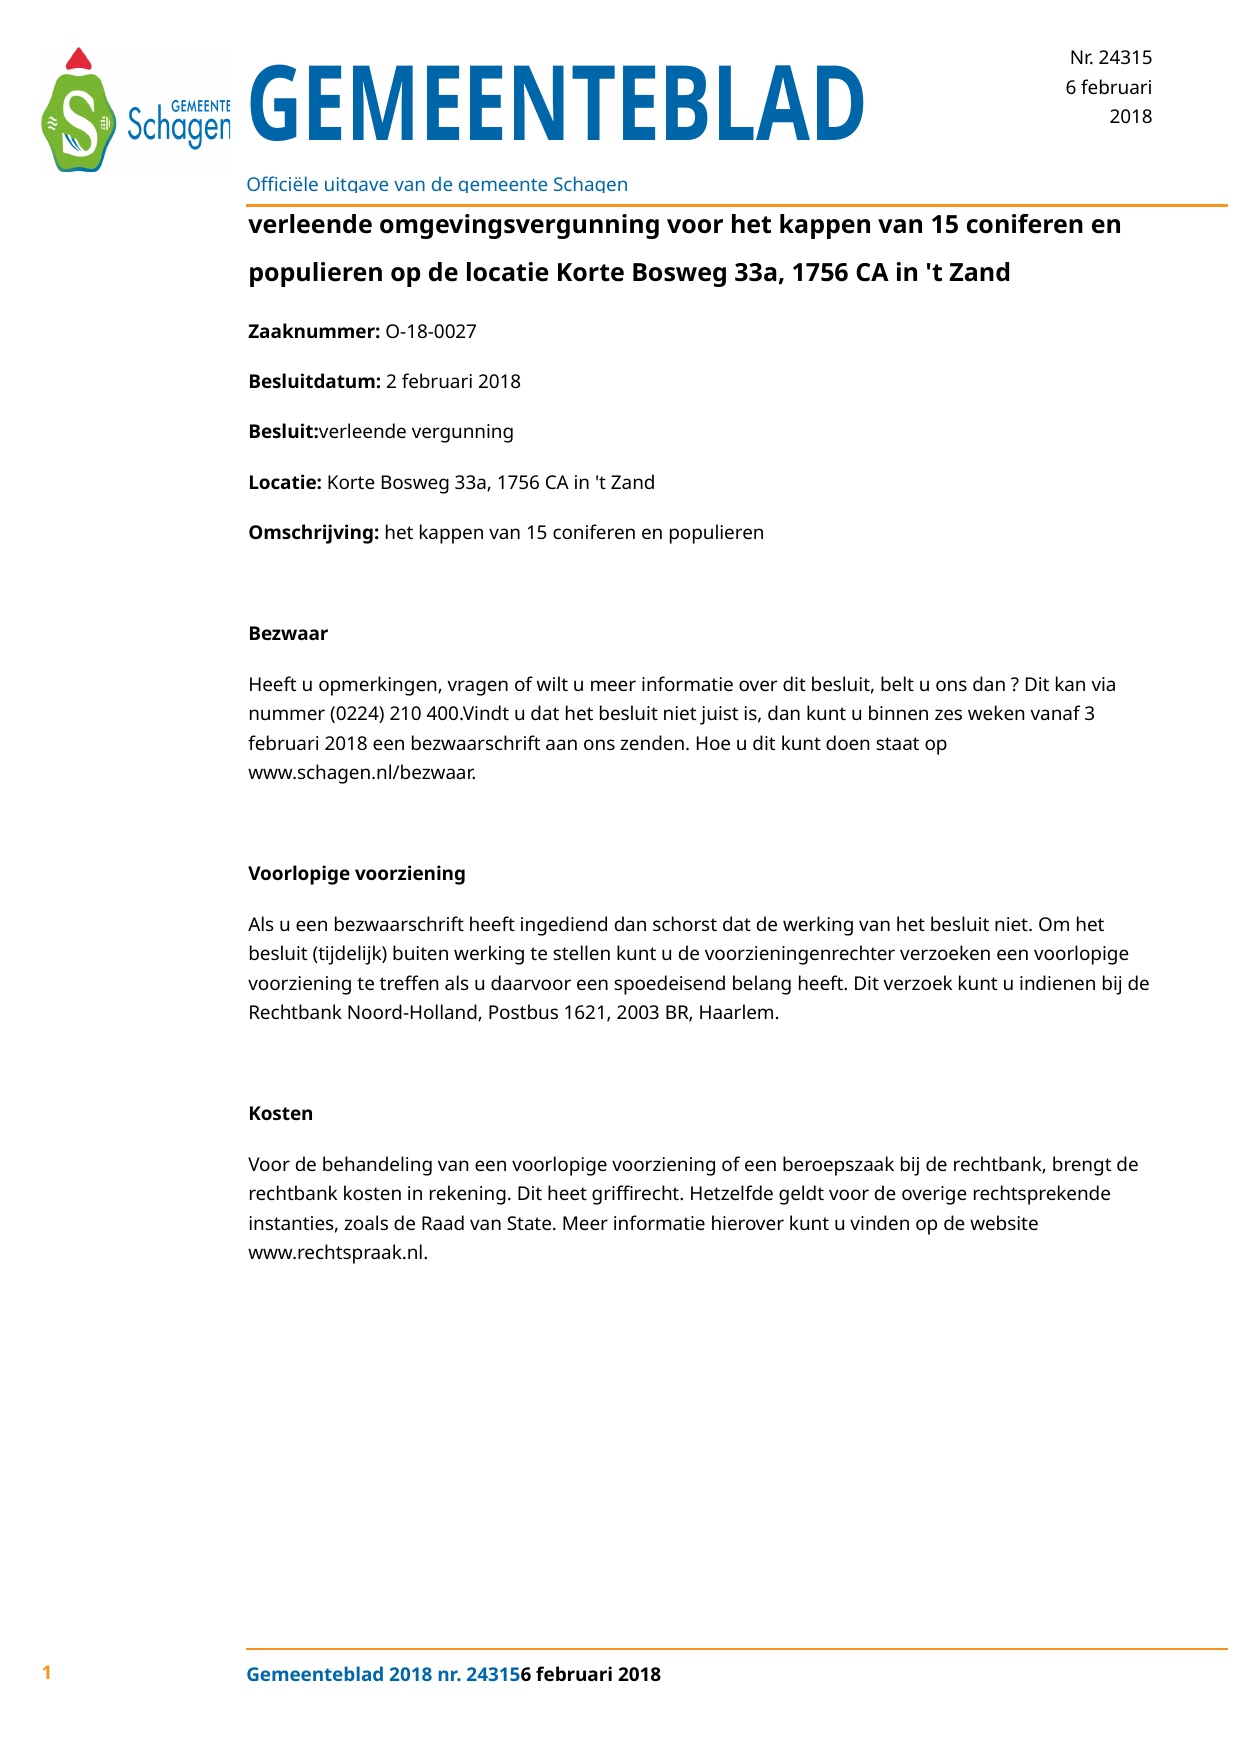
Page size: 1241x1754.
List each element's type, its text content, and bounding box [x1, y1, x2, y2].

text Besluitdatum: 2 februari 2018 [248, 368, 1152, 394]
text Bezwaar [248, 620, 1152, 646]
text verleende omgevingsvergunning voor het kappen van 15 coniferen en populieren op de locatie Korte Bosweg 33a, 1756 CA in 't Zand [248, 207, 1152, 288]
text Als u een bezwaarschrift heeft ingediend dan schorst dat de werking van het besluit niet. Om het besluit (tijdelijk) buiten werking te stellen kunt u de voorzieningenrechter verzoeken een voorlopige voorziening te treffen als u daarvoor een spoedeisend belang heeft. Dit verzoek kunt u indienen bij de Rechtbank Noord-Holland, Postbus 1621, 2003 BR, Haarlem. [248, 911, 1152, 1025]
text Kosten [248, 1100, 1152, 1126]
text Voorlopige voorziening [248, 860, 1152, 886]
text Locatie: Korte Bosweg 33a, 1756 CA in 't Zand [248, 469, 1152, 495]
text Heeft u opmerkingen, vragen of wilt u meer informatie over dit besluit, belt u ons dan ? Dit kan via nummer (0224) 210 400.Vindt u dat het besluit niet juist is, dan kunt u binnen zes weken vanaf 3 februari 2018 een bezwaarschrift aan ons zenden. Hoe u dit kunt doen staat op www.schagen.nl/bezwaar. [248, 671, 1152, 785]
text Voor de behandeling van een voorlopige voorziening of een beroepszaak bij de rechtbank, brengt de rechtbank kosten in rekening. Dit heet griffirecht. Hetzelfde geldt voor de overige rechtsprekende instanties, zoals de Raad van State. Meer informatie hierover kunt u vinden op de website www.rechtspraak.nl. [248, 1151, 1152, 1265]
text Zaaknummer: O-18-0027 [248, 318, 1152, 344]
text Omschrijving: het kappen van 15 coniferen en populieren [248, 519, 1152, 545]
text Besluit:verleende vergunning [248, 419, 1152, 444]
picture [41, 47, 231, 172]
